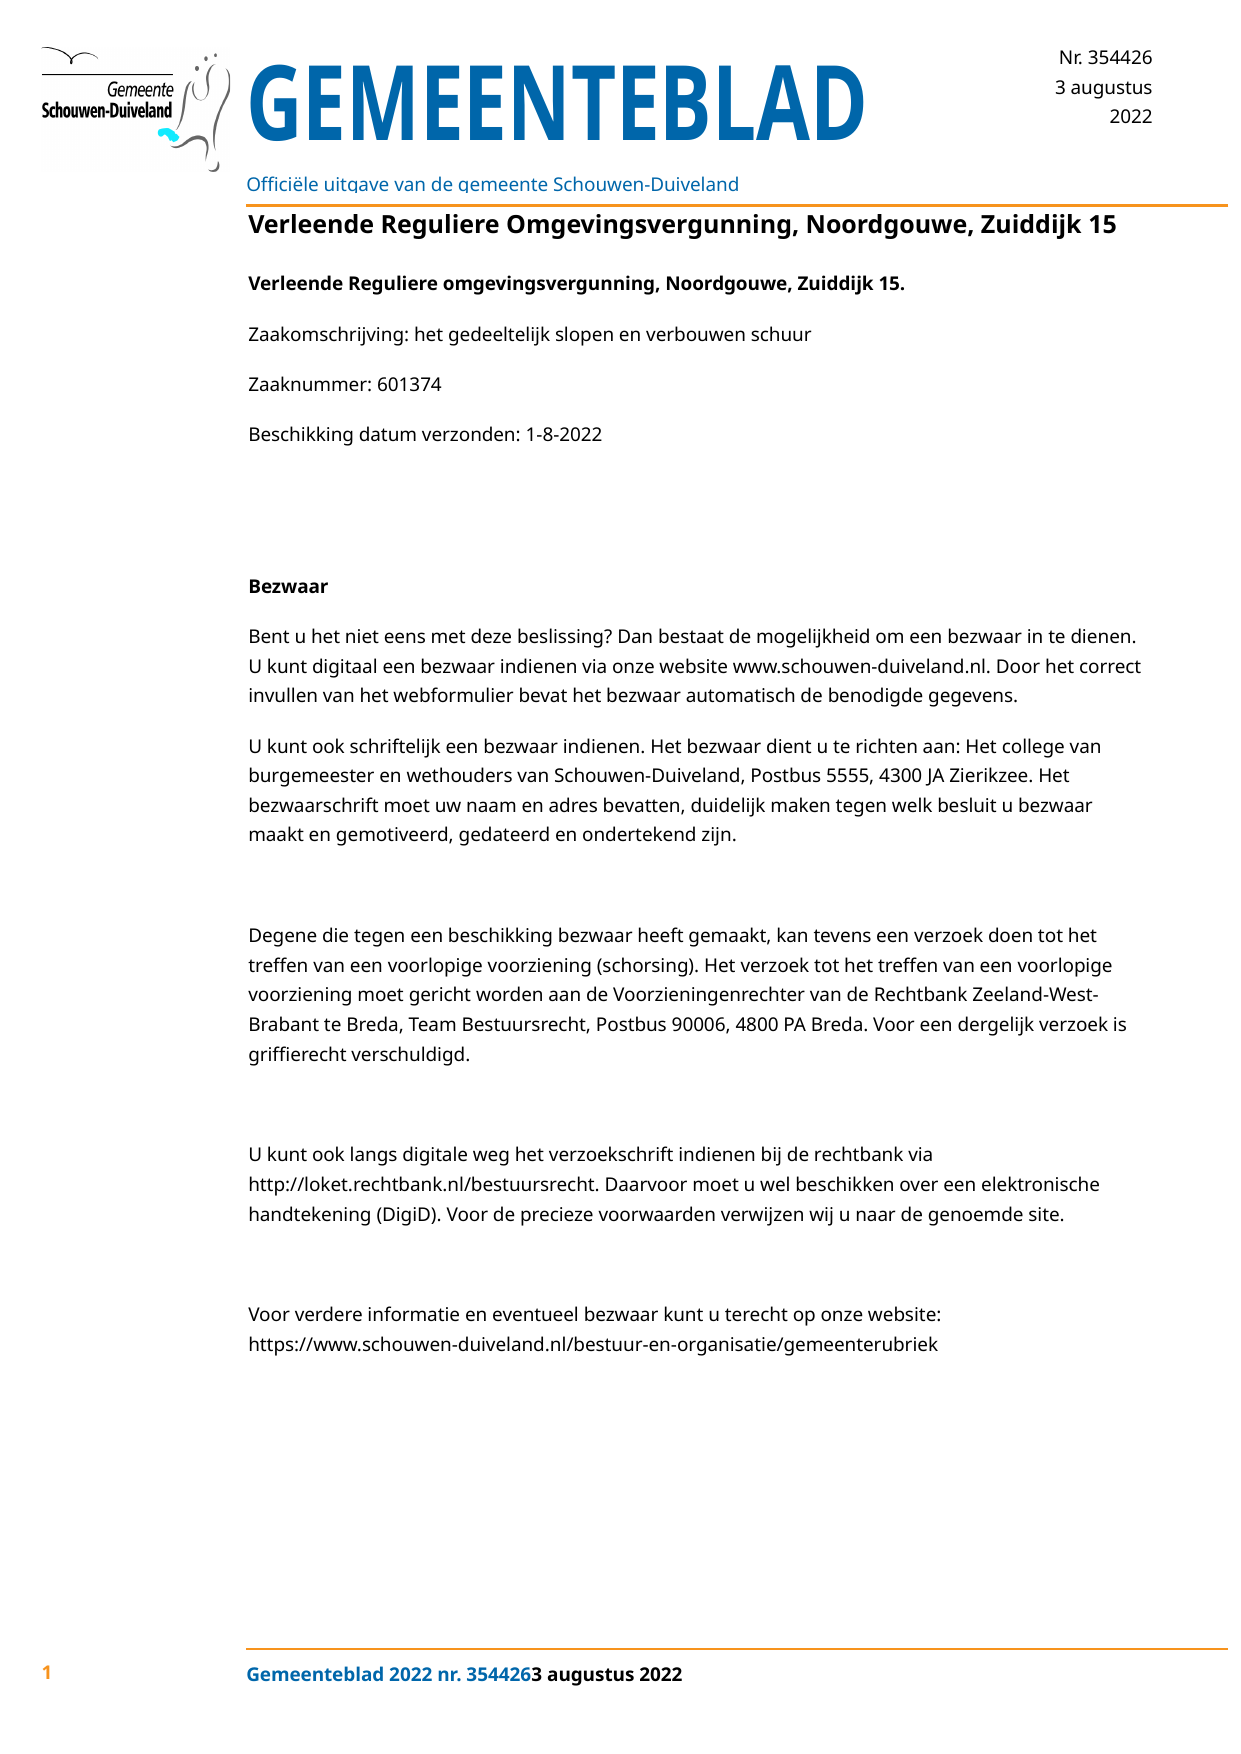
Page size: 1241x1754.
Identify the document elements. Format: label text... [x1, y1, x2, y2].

text Verleende Reguliere Omgevingsvergunning, Noordgouwe, Zuiddijk 15 [248, 207, 1152, 241]
text Beschikking datum verzonden: 1-8-2022 [248, 422, 1152, 447]
text Bent u het niet eens met deze beslissing? Dan bestaat de mogelijkheid om een bezwaar in te dienen. U kunt digitaal een bezwaar indienen via onze website www.schouwen-duiveland.nl. Door het correct invullen van het webformulier bevat het bezwaar automatisch de benodigde gegevens. [248, 623, 1152, 708]
text Verleende Reguliere omgevingsvergunning, Noordgouwe, Zuiddijk 15. [248, 270, 1152, 296]
text Bezwaar [248, 573, 1152, 598]
text Zaaknummer: 601374 [248, 371, 1152, 397]
picture [41, 47, 231, 172]
text U kunt ook schriftelijk een bezwaar indienen. Het bezwaar dient u te richten aan: Het college van burgemeester en wethouders van Schouwen-Duiveland, Postbus 5555, 4300 JA Zierikzee. Het bezwaarschrift moet uw naam en adres bevatten, duidelijk maken tegen welk besluit u bezwaar maakt en gemotiveerd, gedateerd en ondertekend zijn. [248, 733, 1152, 847]
text Voor verdere informatie en eventueel bezwaar kunt u terecht op onze website: https://www.schouwen-duiveland.nl/bestuur-en-organisatie/gemeenterubriek [248, 1302, 1152, 1357]
text U kunt ook langs digitale weg het verzoekschrift indienen bij de rechtbank via http://loket.rechtbank.nl/bestuursrecht. Daarvoor moet u wel beschikken over een elektronische handtekening (DigiD). Voor de precieze voorwaarden verwijzen wij u naar de genoemde site. [248, 1142, 1152, 1226]
text Zaakomschrijving: het gedeeltelijk slopen en verbouwen schuur [248, 321, 1152, 346]
text Degene die tegen een beschikking bezwaar heeft gemaakt, kan tevens een verzoek doen tot het treffen van een voorlopige voorziening (schorsing). Het verzoek tot het treffen van een voorlopige voorziening moet gericht worden aan de Voorzieningenrechter van de Rechtbank Zeeland-West-Brabant te Breda, Team Bestuursrecht, Postbus 90006, 4800 PA Breda. Voor een dergelijk verzoek is griffierecht verschuldigd. [248, 922, 1152, 1066]
